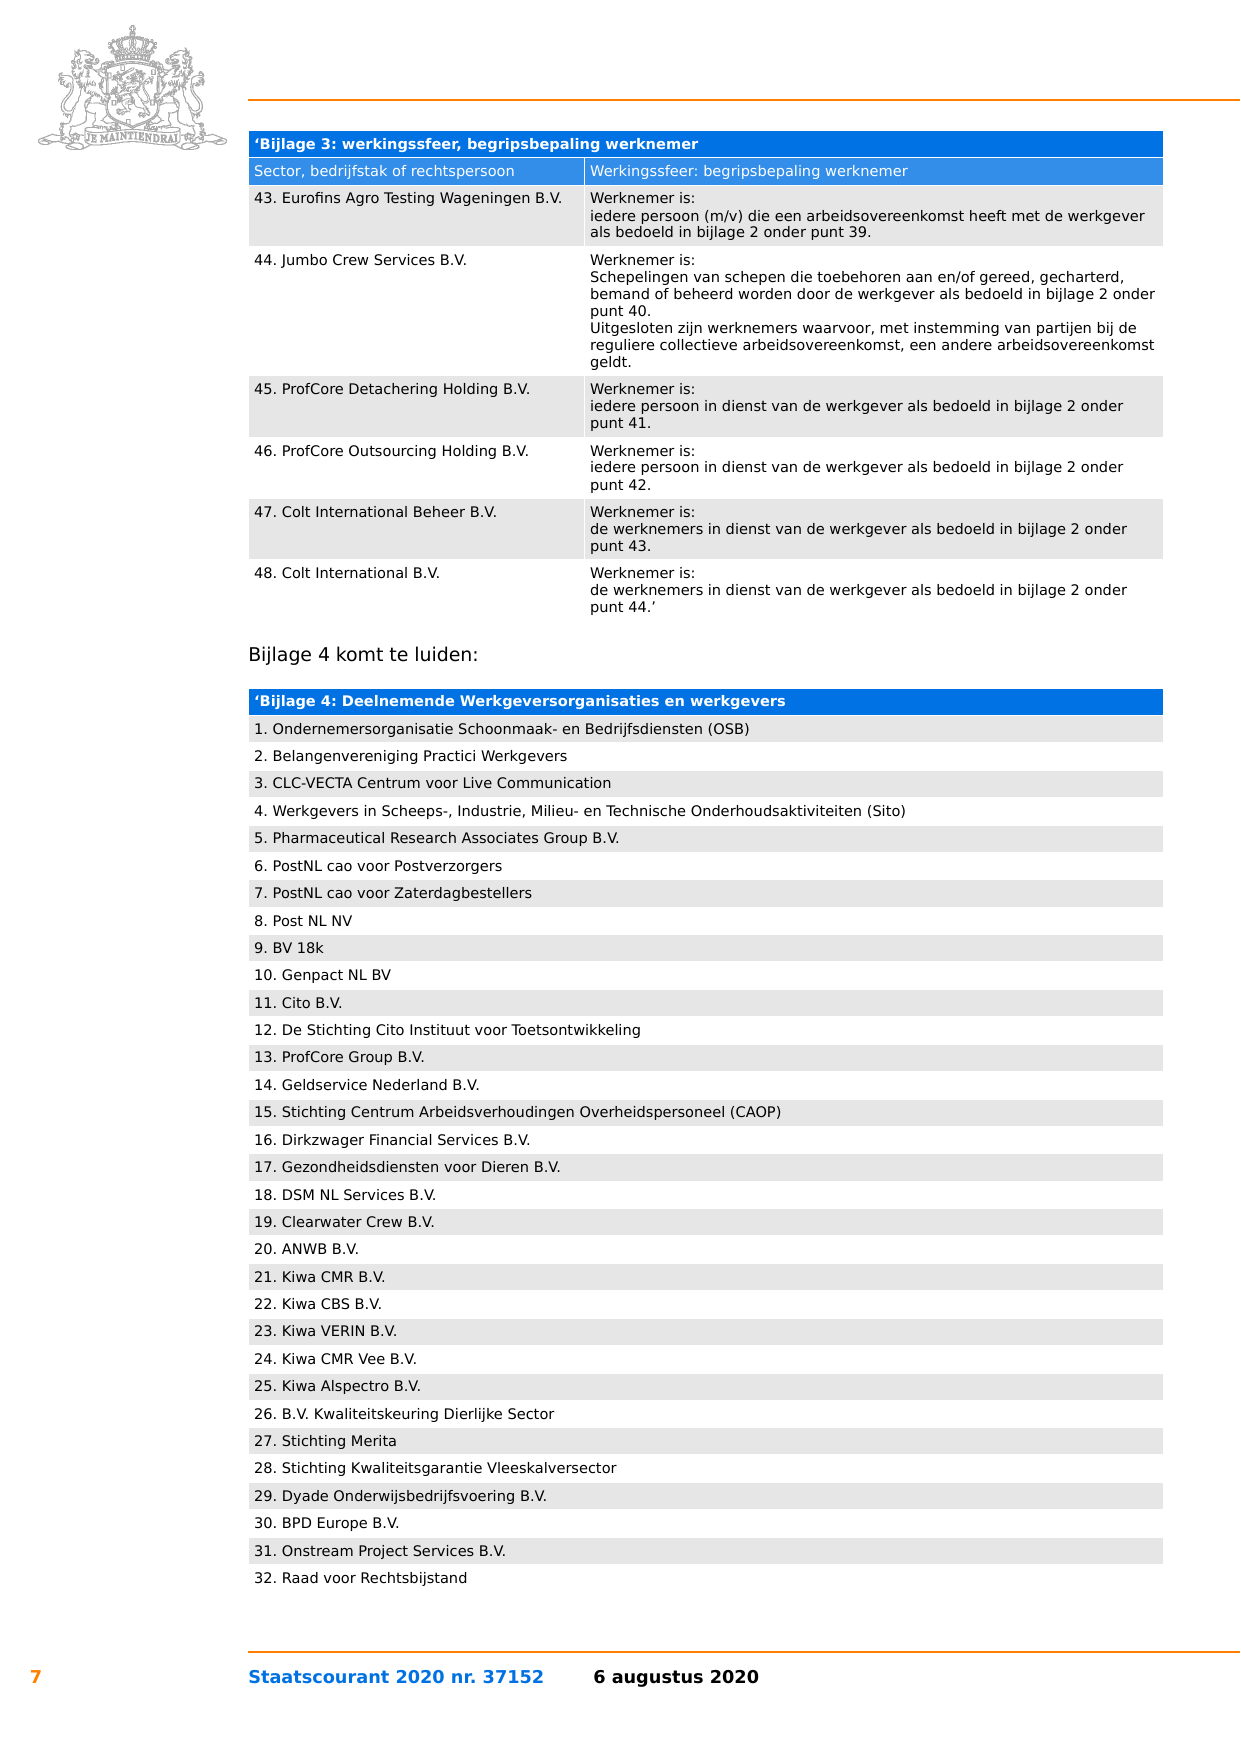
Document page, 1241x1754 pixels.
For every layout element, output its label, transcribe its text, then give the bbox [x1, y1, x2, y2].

table_cell 1. Ondernemersorganisatie Schoonmaak- en Bedrijfsdiensten (OSB) [249, 716, 1163, 742]
table_cell 47. Colt International Beheer B.V. [249, 499, 584, 559]
table_cell Werknemer is: de werknemers in dienst van de werkgever als bedoeld in bijlage 2 onder punt 43. [585, 499, 1163, 559]
table_cell 27. Stichting Merita [249, 1428, 1163, 1454]
table_cell 6. PostNL cao voor Postverzorgers [249, 853, 1163, 879]
table_cell 32. Raad voor Rechtsbijstand [249, 1565, 1163, 1592]
table_header ‘Bijlage 4: Deelnemende Werkgeversorganisaties en werkgevers [249, 689, 1163, 715]
table_cell Werknemer is: Schepelingen van schepen die toebehoren aan en/of gereed, gecharterd, bemand of beheerd worden door de werkgever als bedoeld in bijlage 2 onder punt 40. Uitgesloten zijn werknemers waarvoor, met instemming van partijen bij de reguliere collectieve arbeidsovereenkomst, een andere arbeidsovereenkomst geldt. [585, 247, 1163, 375]
table_cell 18. DSM NL Services B.V. [249, 1182, 1163, 1208]
table_cell Sector, bedrijfstak of rechtspersoon [249, 158, 584, 185]
table_cell 44. Jumbo Crew Services B.V. [249, 247, 584, 375]
table_cell Werknemer is: iedere persoon in dienst van de werkgever als bedoeld in bijlage 2 onder punt 42. [585, 438, 1163, 498]
table_cell 21. Kiwa CMR B.V. [249, 1264, 1163, 1290]
table_cell 24. Kiwa CMR Vee B.V. [249, 1346, 1163, 1372]
table_cell 48. Colt International B.V. [249, 560, 584, 621]
table_cell 11. Cito B.V. [249, 990, 1163, 1016]
table_cell 29. Dyade Onderwijsbedrijfsvoering B.V. [249, 1483, 1163, 1509]
table_cell 16. Dirkzwager Financial Services B.V. [249, 1127, 1163, 1153]
table_cell 5. Pharmaceutical Research Associates Group B.V. [249, 826, 1163, 852]
table_cell 20. ANWB B.V. [249, 1236, 1163, 1263]
table_cell Werknemer is: iedere persoon in dienst van de werkgever als bedoeld in bijlage 2 onder punt 41. [585, 376, 1163, 437]
table_cell Werknemer is: de werknemers in dienst van de werkgever als bedoeld in bijlage 2 onder punt 44.’ [585, 560, 1163, 621]
table_cell 8. Post NL NV [249, 908, 1163, 934]
table_cell 14. Geldservice Nederland B.V. [249, 1072, 1163, 1098]
table_cell 12. De Stichting Cito Instituut voor Toetsontwikkeling [249, 1017, 1163, 1044]
table_cell 43. Eurofins Agro Testing Wageningen B.V. [249, 186, 584, 246]
table_cell 30. BPD Europe B.V. [249, 1510, 1163, 1537]
table_cell 4. Werkgevers in Scheeps-, Industrie, Milieu- en Technische Onderhoudsaktiviteiten (Sito) [249, 798, 1163, 824]
table_cell 9. BV 18k [249, 935, 1163, 961]
table_cell 19. Clearwater Crew B.V. [249, 1209, 1163, 1235]
text Bijlage 4 komt te luiden: [248, 644, 1163, 666]
table_cell 13. ProfCore Group B.V. [249, 1045, 1163, 1071]
table_cell 15. Stichting Centrum Arbeidsverhoudingen Overheidspersoneel (CAOP) [249, 1100, 1163, 1126]
table_cell 10. Genpact NL BV [249, 963, 1163, 989]
table_cell 31. Onstream Project Services B.V. [249, 1538, 1163, 1564]
table_cell Werknemer is: iedere persoon (m/v) die een arbeidsovereenkomst heeft met de werkgever als bedoeld in bijlage 2 onder punt 39. [585, 186, 1163, 246]
table_cell 25. Kiwa Alspectro B.V. [249, 1374, 1163, 1400]
table_cell Werkingssfeer: begripsbepaling werknemer [585, 158, 1163, 185]
table_cell 17. Gezondheidsdiensten voor Dieren B.V. [249, 1154, 1163, 1181]
table_header ‘Bijlage 3: werkingssfeer, begripsbepaling werknemer [249, 131, 1163, 157]
table_cell 3. CLC-VECTA Centrum voor Live Communication [249, 771, 1163, 797]
table_cell 46. ProfCore Outsourcing Holding B.V. [249, 438, 584, 498]
table_cell 2. Belangenvereniging Practici Werkgevers [249, 743, 1163, 770]
table_cell 7. PostNL cao voor Zaterdagbestellers [249, 880, 1163, 907]
table_cell 22. Kiwa CBS B.V. [249, 1291, 1163, 1318]
table_cell 23. Kiwa VERIN B.V. [249, 1319, 1163, 1345]
picture [38, 25, 227, 150]
table_cell 26. B.V. Kwaliteitskeuring Dierlijke Sector [249, 1401, 1163, 1427]
table_cell 28. Stichting Kwaliteitsgarantie Vleeskalversector [249, 1456, 1163, 1482]
table_cell 45. ProfCore Detachering Holding B.V. [249, 376, 584, 437]
